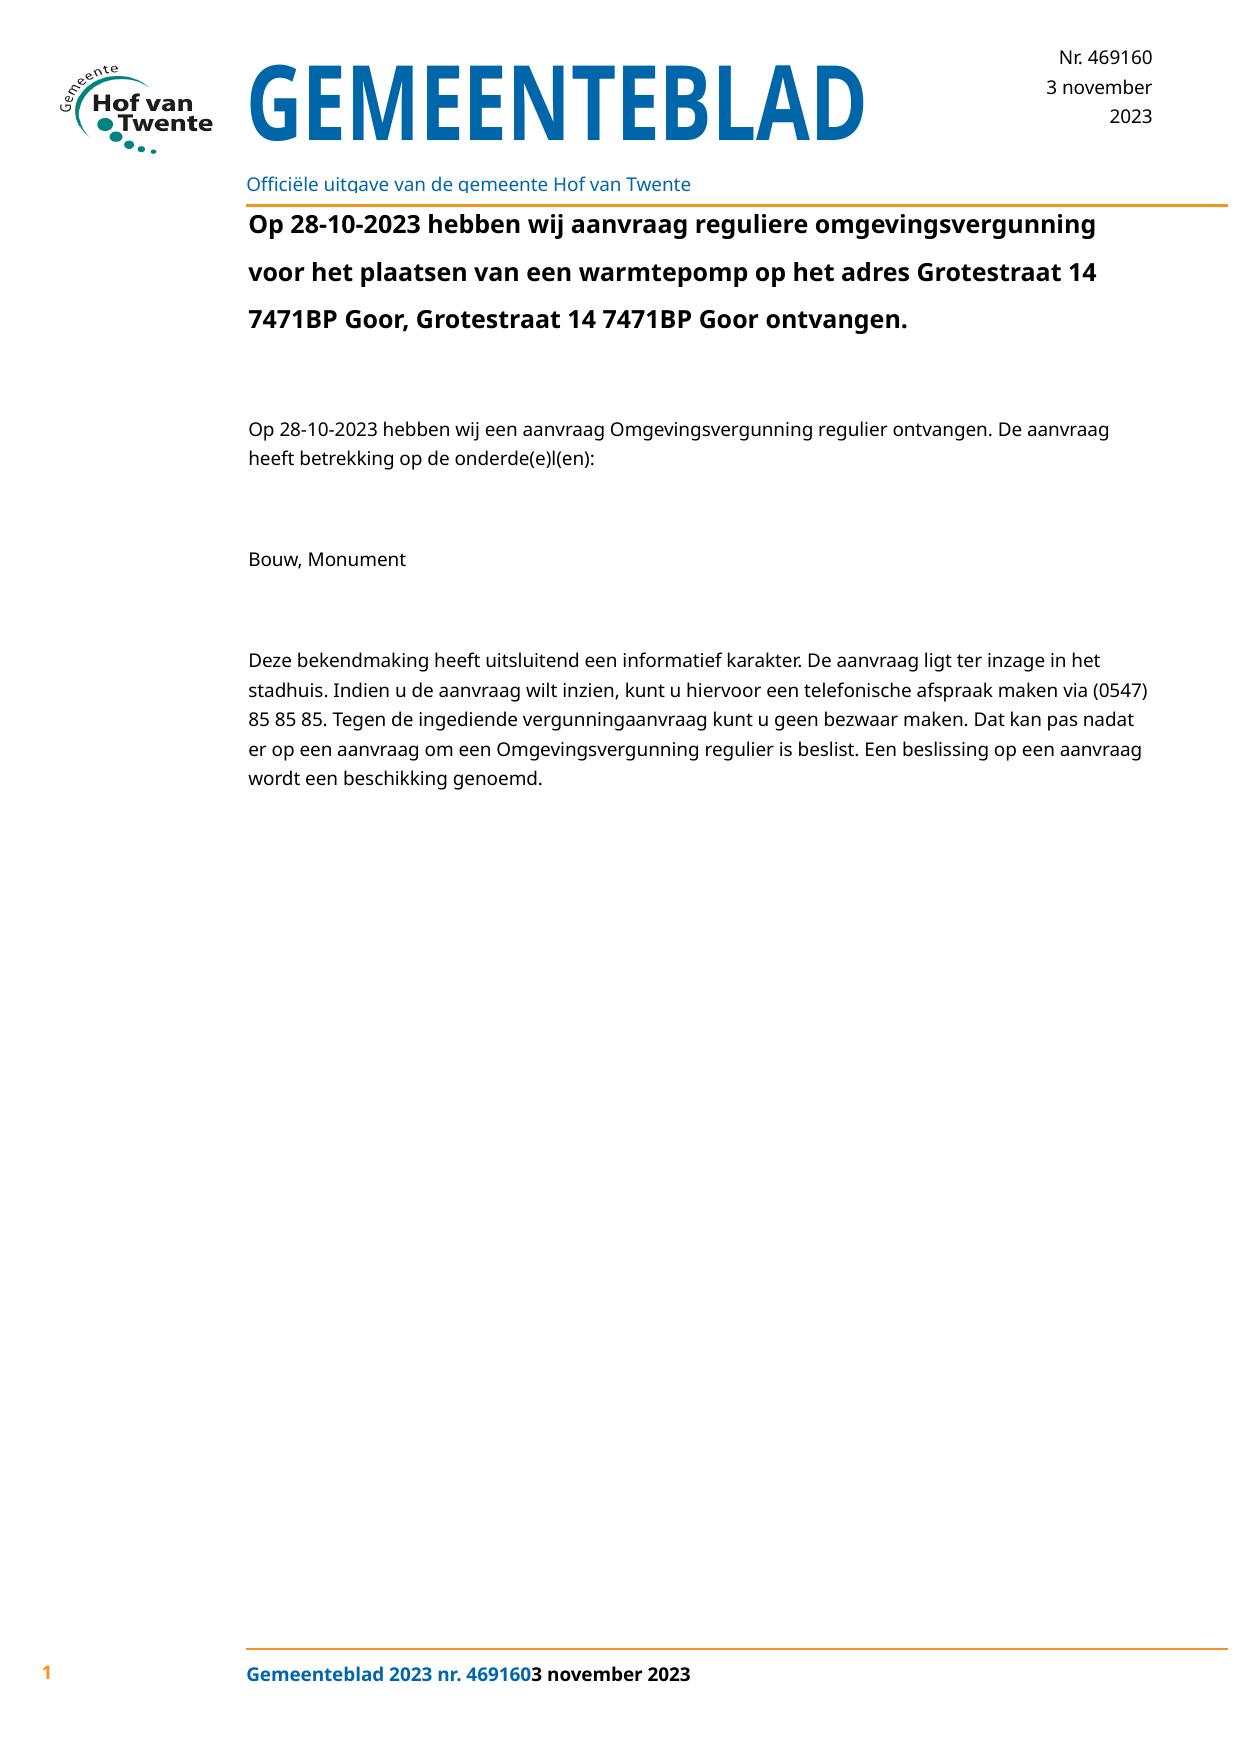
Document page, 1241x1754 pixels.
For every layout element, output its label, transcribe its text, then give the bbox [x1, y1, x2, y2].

picture [41, 47, 231, 172]
text Op 28-10-2023 hebben wij een aanvraag Omgevingsvergunning regulier ontvangen. De aanvraag heeft betrekking op de onderde(e)l(en): [248, 416, 1152, 471]
text Deze bekendmaking heeft uitsluitend een informatief karakter. De aanvraag ligt ter inzage in het stadhuis. Indien u de aanvraag wilt inzien, kunt u hiervoor een telefonische afspraak maken via (0547) 85 85 85. Tegen de ingediende vergunningaanvraag kunt u geen bezwaar maken. Dat kan pas nadat er op een aanvraag om een Omgevingsvergunning regulier is beslist. Een beslissing op een aanvraag wordt een beschikking genoemd. [248, 647, 1152, 791]
text Bouw, Monument [248, 546, 1152, 572]
text Op 28-10-2023 hebben wij aanvraag reguliere omgevingsvergunning voor het plaatsen van een warmtepomp op het adres Grotestraat 14 7471BP Goor, Grotestraat 14 7471BP Goor ontvangen. [248, 207, 1152, 336]
